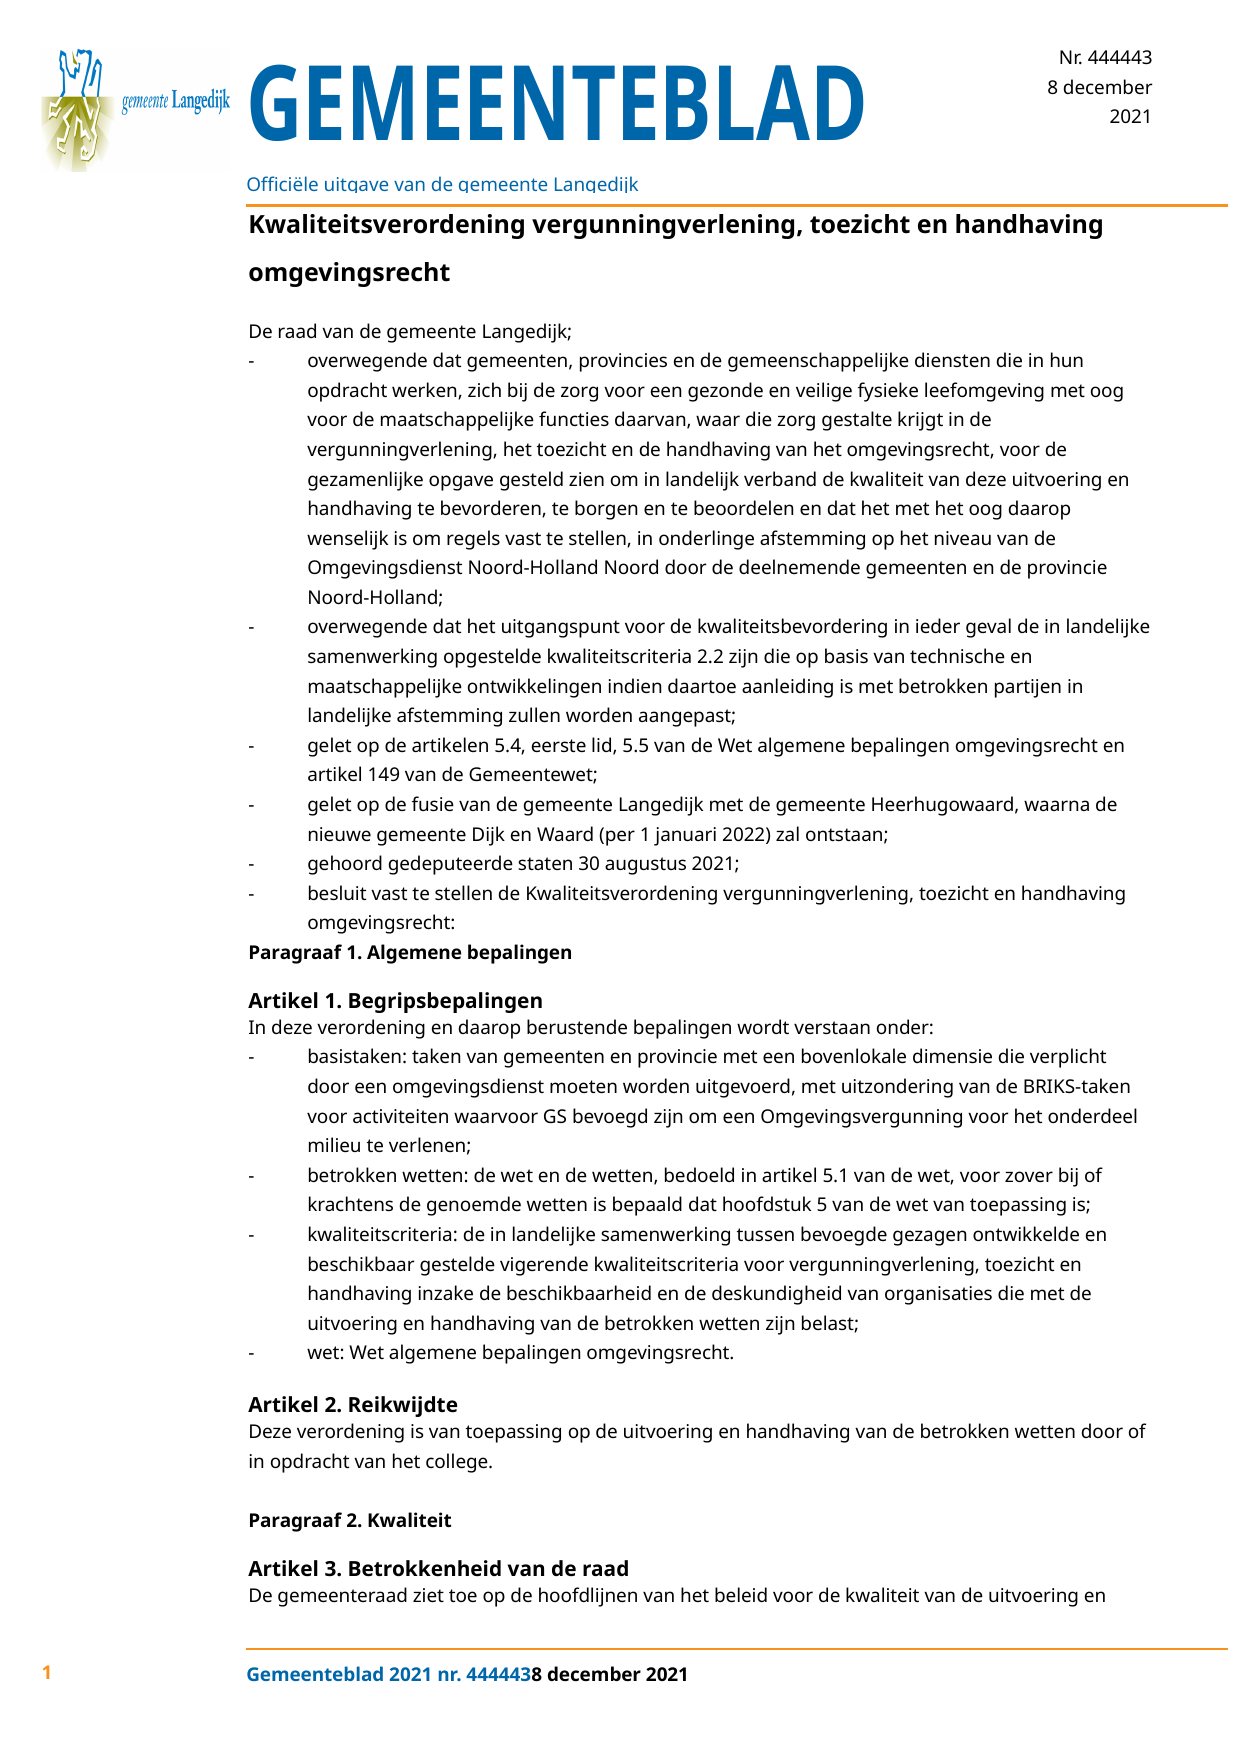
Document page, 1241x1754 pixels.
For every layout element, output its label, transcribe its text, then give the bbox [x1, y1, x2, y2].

text De gemeenteraad ziet toe op de hoofdlijnen van het beleid voor de kwaliteit van de uitvoering en [248, 1582, 1152, 1608]
list gehoord gedeputeerde staten 30 augustus 2021; [248, 850, 1152, 876]
text Artikel 3. Betrokkenheid van de raad [248, 1554, 1152, 1582]
text Artikel 2. Reikwijdte [248, 1390, 1152, 1418]
list besluit vast te stellen de Kwaliteitsverordening vergunningverlening, toezicht en handhaving omgevingsrecht: [248, 880, 1152, 935]
list basistaken: taken van gemeenten en provincie met een bovenlokale dimensie die verplicht door een omgevingsdienst moeten worden uitgevoerd, met uitzondering van de BRIKS-taken voor activiteiten waarvoor GS bevoegd zijn om een Omgevingsvergunning voor het onderdeel milieu te verlenen; [248, 1044, 1152, 1158]
list gelet op de fusie van de gemeente Langedijk met de gemeente Heerhugowaard, waarna de nieuwe gemeente Dijk en Waard (per 1 januari 2022) zal ontstaan; [248, 791, 1152, 847]
list overwegende dat het uitgangspunt voor de kwaliteitsbevordering in ieder geval de in landelijke samenwerking opgestelde kwaliteitscriteria 2.2 zijn die op basis van technische en maatschappelijke ontwikkelingen indien daartoe aanleiding is met betrokken partijen in landelijke afstemming zullen worden aangepast; [248, 614, 1152, 728]
text Artikel 1. Begripsbepalingen [248, 986, 1152, 1014]
list kwaliteitscriteria: de in landelijke samenwerking tussen bevoegde gezagen ontwikkelde en beschikbaar gestelde vigerende kwaliteitscriteria voor vergunningverlening, toezicht en handhaving inzake de beschikbaarheid en de deskundigheid van organisaties die met de uitvoering en handhaving van de betrokken wetten zijn belast; [248, 1221, 1152, 1336]
list gelet op de artikelen 5.4, eerste lid, 5.5 van de Wet algemene bepalingen omgevingsrecht en artikel 149 van de Gemeentewet; [248, 732, 1152, 787]
text Deze verordening is van toepassing op de uitvoering en handhaving van de betrokken wetten door of [248, 1418, 1152, 1444]
list wet: Wet algemene bepalingen omgevingsrecht. [248, 1339, 1152, 1365]
text In deze verordening en daarop berustende bepalingen wordt verstaan onder: [248, 1014, 1152, 1040]
list overwegende dat gemeenten, provincies en de gemeenschappelijke diensten die in hun opdracht werken, zich bij de zorg voor een gezonde en veilige fysieke leefomgeving met oog voor de maatschappelijke functies daarvan, waar die zorg gestalte krijgt in de vergunningverlening, het toezicht en de handhaving van het omgevingsrecht, voor de gezamenlijke opgave gesteld zien om in landelijk verband de kwaliteit van deze uitvoering en handhaving te bevorderen, te borgen en te beoordelen en dat het met het oog daarop wenselijk is om regels vast te stellen, in onderlinge afstemming op het niveau van de Omgevingsdienst Noord-Holland Noord door de deelnemende gemeenten en de provincie Noord-Holland; [248, 347, 1152, 610]
list betrokken wetten: de wet en de wetten, bedoeld in artikel 5.1 van de wet, voor zover bij of krachtens de genoemde wetten is bepaald dat hoofdstuk 5 van de wet van toepassing is; [248, 1162, 1152, 1217]
text De raad van de gemeente Langedijk; [248, 318, 1152, 344]
picture [41, 47, 231, 172]
text Paragraaf 1. Algemene bepalingen [248, 939, 1152, 965]
text in opdracht van het college. [248, 1448, 1152, 1474]
text Kwaliteitsverordening vergunningverlening, toezicht en handhaving omgevingsrecht [248, 207, 1152, 288]
text Paragraaf 2. Kwaliteit [248, 1507, 1152, 1533]
